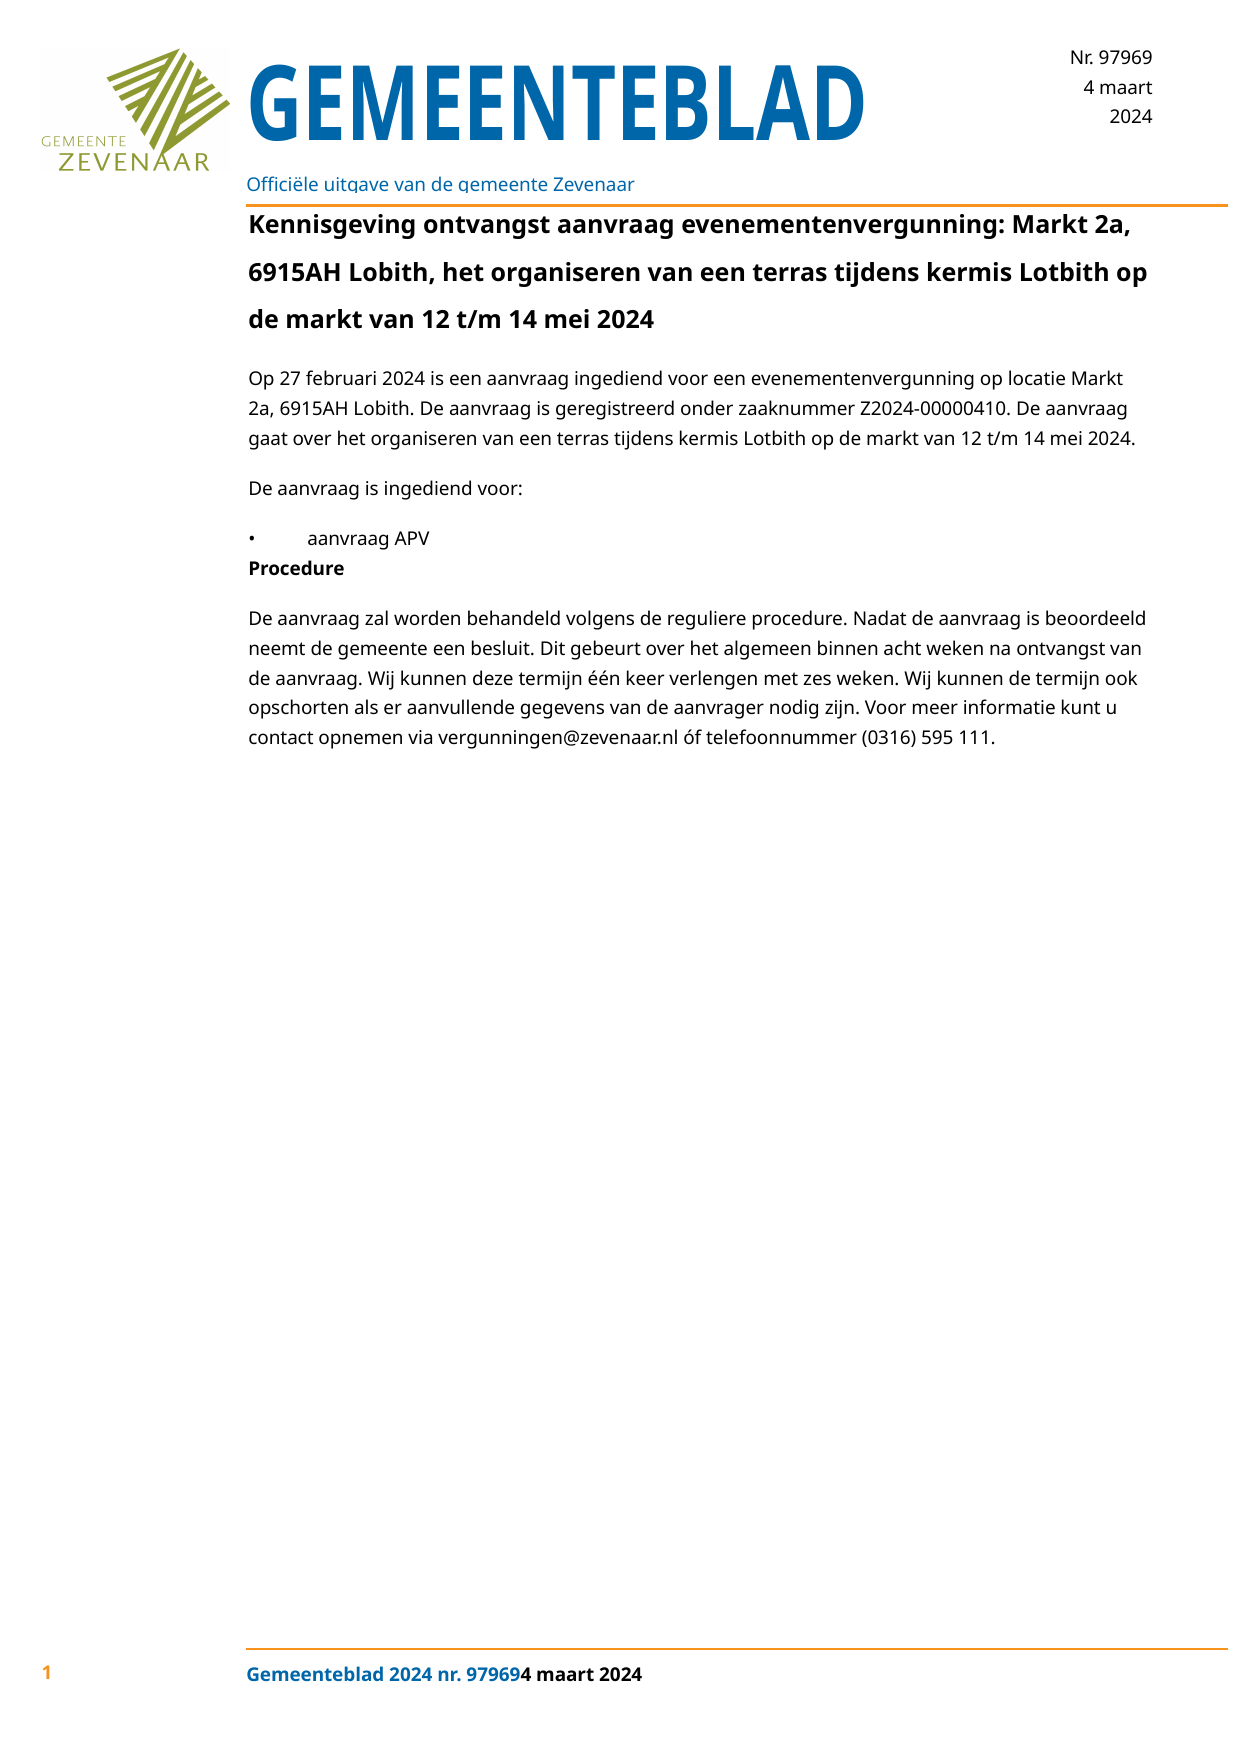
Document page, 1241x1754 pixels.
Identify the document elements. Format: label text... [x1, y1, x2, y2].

text Procedure [248, 555, 1152, 581]
text Op 27 februari 2024 is een aanvraag ingediend voor een evenementenvergunning op locatie Markt 2a, 6915AH Lobith. De aanvraag is geregistreerd onder zaaknummer Z2024-00000410. De aanvraag gaat over het organiseren van een terras tijdens kermis Lotbith op de markt van 12 t/m 14 mei 2024. [248, 366, 1152, 450]
text De aanvraag is ingediend voor: [248, 475, 1152, 501]
list aanvraag APV [248, 526, 1152, 551]
picture [41, 47, 231, 172]
text De aanvraag zal worden behandeld volgens de reguliere procedure. Nadat de aanvraag is beoordeeld neemt de gemeente een besluit. Dit gebeurt over het algemeen binnen acht weken na ontvangst van de aanvraag. Wij kunnen deze termijn één keer verlengen met zes weken. Wij kunnen de termijn ook opschorten als er aanvullende gegevens van de aanvrager nodig zijn. Voor meer informatie kunt u contact opnemen via vergunningen@zevenaar.nl óf telefoonnummer (0316) 595 111. [248, 606, 1152, 749]
text Kennisgeving ontvangst aanvraag evenementenvergunning: Markt 2a, 6915AH Lobith, het organiseren van een terras tijdens kermis Lotbith op de markt van 12 t/m 14 mei 2024 [248, 207, 1152, 336]
